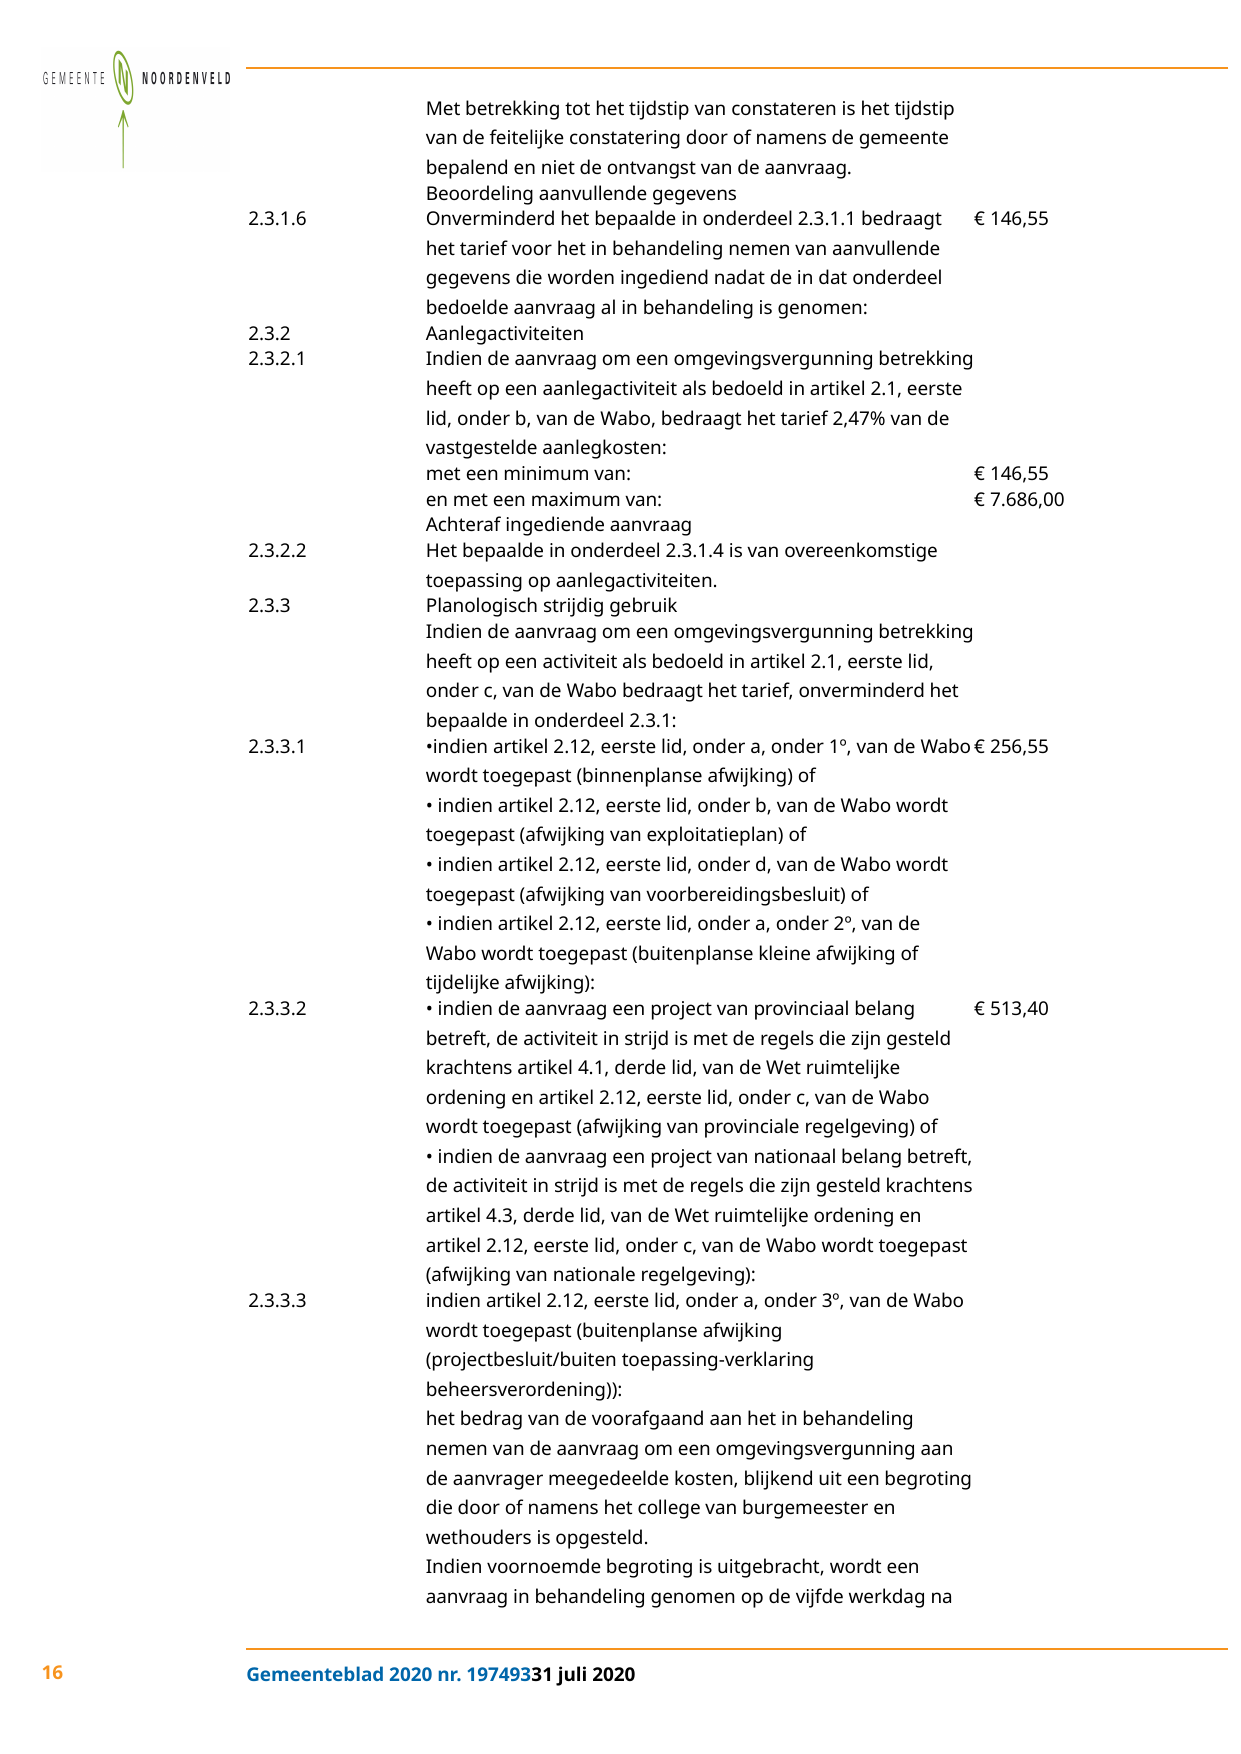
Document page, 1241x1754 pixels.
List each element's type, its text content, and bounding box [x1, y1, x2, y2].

table_cell Indien de aanvraag om een omgevingsvergunning betrekking heeft op een aanlegactiviteit als bedoeld in artikel 2.1, eerste lid, onder b, van de Wabo, bedraagt het tarief 2,47% van de vastgestelde aanlegkosten: [426, 346, 974, 460]
table_cell [974, 346, 1152, 460]
table_cell met een minimum van: [426, 460, 974, 486]
table_cell Beoordeling aanvullende gegevens [426, 180, 974, 205]
table_cell [974, 320, 1152, 346]
table_cell Het bepaalde in onderdeel 2.3.1.4 is van overeenkomstige toepassing op aanlegactiviteiten. [426, 537, 974, 593]
table_cell Achteraf ingediende aanvraag [426, 512, 974, 537]
table_cell [248, 460, 426, 486]
table_cell [974, 618, 1152, 733]
table_cell € 146,55 [974, 460, 1152, 486]
table_cell Planologisch strijdig gebruik [426, 593, 974, 618]
table_cell [248, 618, 426, 733]
table_cell € 7.686,00 [974, 486, 1152, 512]
table_cell [974, 180, 1152, 205]
table_cell [248, 95, 426, 180]
table_cell 2.3.2.2 [248, 537, 426, 593]
table_cell [248, 180, 426, 205]
table_cell € 513,40 [974, 995, 1152, 1287]
picture [41, 47, 231, 172]
table_cell 2.3.3.1 [248, 733, 426, 995]
table_cell € 256,55 [974, 733, 1152, 995]
table_cell [974, 95, 1152, 180]
table_cell 2.3.1.6 [248, 205, 426, 320]
table_cell [248, 512, 426, 537]
table_cell en met een maximum van: [426, 486, 974, 512]
table_cell Indien de aanvraag om een omgevingsvergunning betrekking heeft op een activiteit als bedoeld in artikel 2.1, eerste lid, onder c, van de Wabo bedraagt het tarief, onverminderd het bepaalde in onderdeel 2.3.1: [426, 618, 974, 733]
table_cell Met betrekking tot het tijdstip van constateren is het tijdstip van de feitelijke constatering door of namens de gemeente bepalend en niet de ontvangst van de aanvraag. [426, 95, 974, 180]
table_cell Onverminderd het bepaalde in onderdeel 2.3.1.1 bedraagt het tarief voor het in behandeling nemen van aanvullende gegevens die worden ingediend nadat de in dat onderdeel bedoelde aanvraag al in behandeling is genomen: [426, 205, 974, 320]
table_cell 2.3.3 [248, 593, 426, 618]
table_cell 2.3.2.1 [248, 346, 426, 460]
table_cell 2.3.3.3 [248, 1287, 426, 1609]
table_cell 2.3.2 [248, 320, 426, 346]
table_cell [974, 537, 1152, 593]
table_cell indien artikel 2.12, eerste lid, onder a, onder 3º, van de Wabo wordt toegepast (buitenplanse afwijking (projectbesluit/buiten toepassing-verklaring beheersverordening)): het bedrag van de voorafgaand aan het in behandeling nemen van de aanvraag om een omgevingsvergunning aan de aanvrager meegedeelde kosten, blijkend uit een begroting die door of namens het college van burgemeester en wethouders is opgesteld. Indien voornoemde begroting is uitgebracht, wordt een aanvraag in behandeling genomen op de vijfde werkdag na [426, 1287, 974, 1609]
table_cell € 146,55 [974, 205, 1152, 320]
table_cell 2.3.3.2 [248, 995, 426, 1287]
table_cell [974, 1287, 1152, 1609]
table_cell Aanlegactiviteiten [426, 320, 974, 346]
table_cell •indien artikel 2.12, eerste lid, onder a, onder 1º, van de Wabo wordt toegepast (binnenplanse afwijking) of • indien artikel 2.12, eerste lid, onder b, van de Wabo wordt toegepast (afwijking van exploitatieplan) of • indien artikel 2.12, eerste lid, onder d, van de Wabo wordt toegepast (afwijking van voorbereidingsbesluit) of • indien artikel 2.12, eerste lid, onder a, onder 2º, van de Wabo wordt toegepast (buitenplanse kleine afwijking of tijdelijke afwijking): [426, 733, 974, 995]
table_cell [974, 512, 1152, 537]
table_cell [248, 486, 426, 512]
table_cell • indien de aanvraag een project van provinciaal belang betreft, de activiteit in strijd is met de regels die zijn gesteld krachtens artikel 4.1, derde lid, van de Wet ruimtelijke ordening en artikel 2.12, eerste lid, onder c, van de Wabo wordt toegepast (afwijking van provinciale regelgeving) of • indien de aanvraag een project van nationaal belang betreft, de activiteit in strijd is met de regels die zijn gesteld krachtens artikel 4.3, derde lid, van de Wet ruimtelijke ordening en artikel 2.12, eerste lid, onder c, van de Wabo wordt toegepast (afwijking van nationale regelgeving): [426, 995, 974, 1287]
table_cell [974, 593, 1152, 618]
